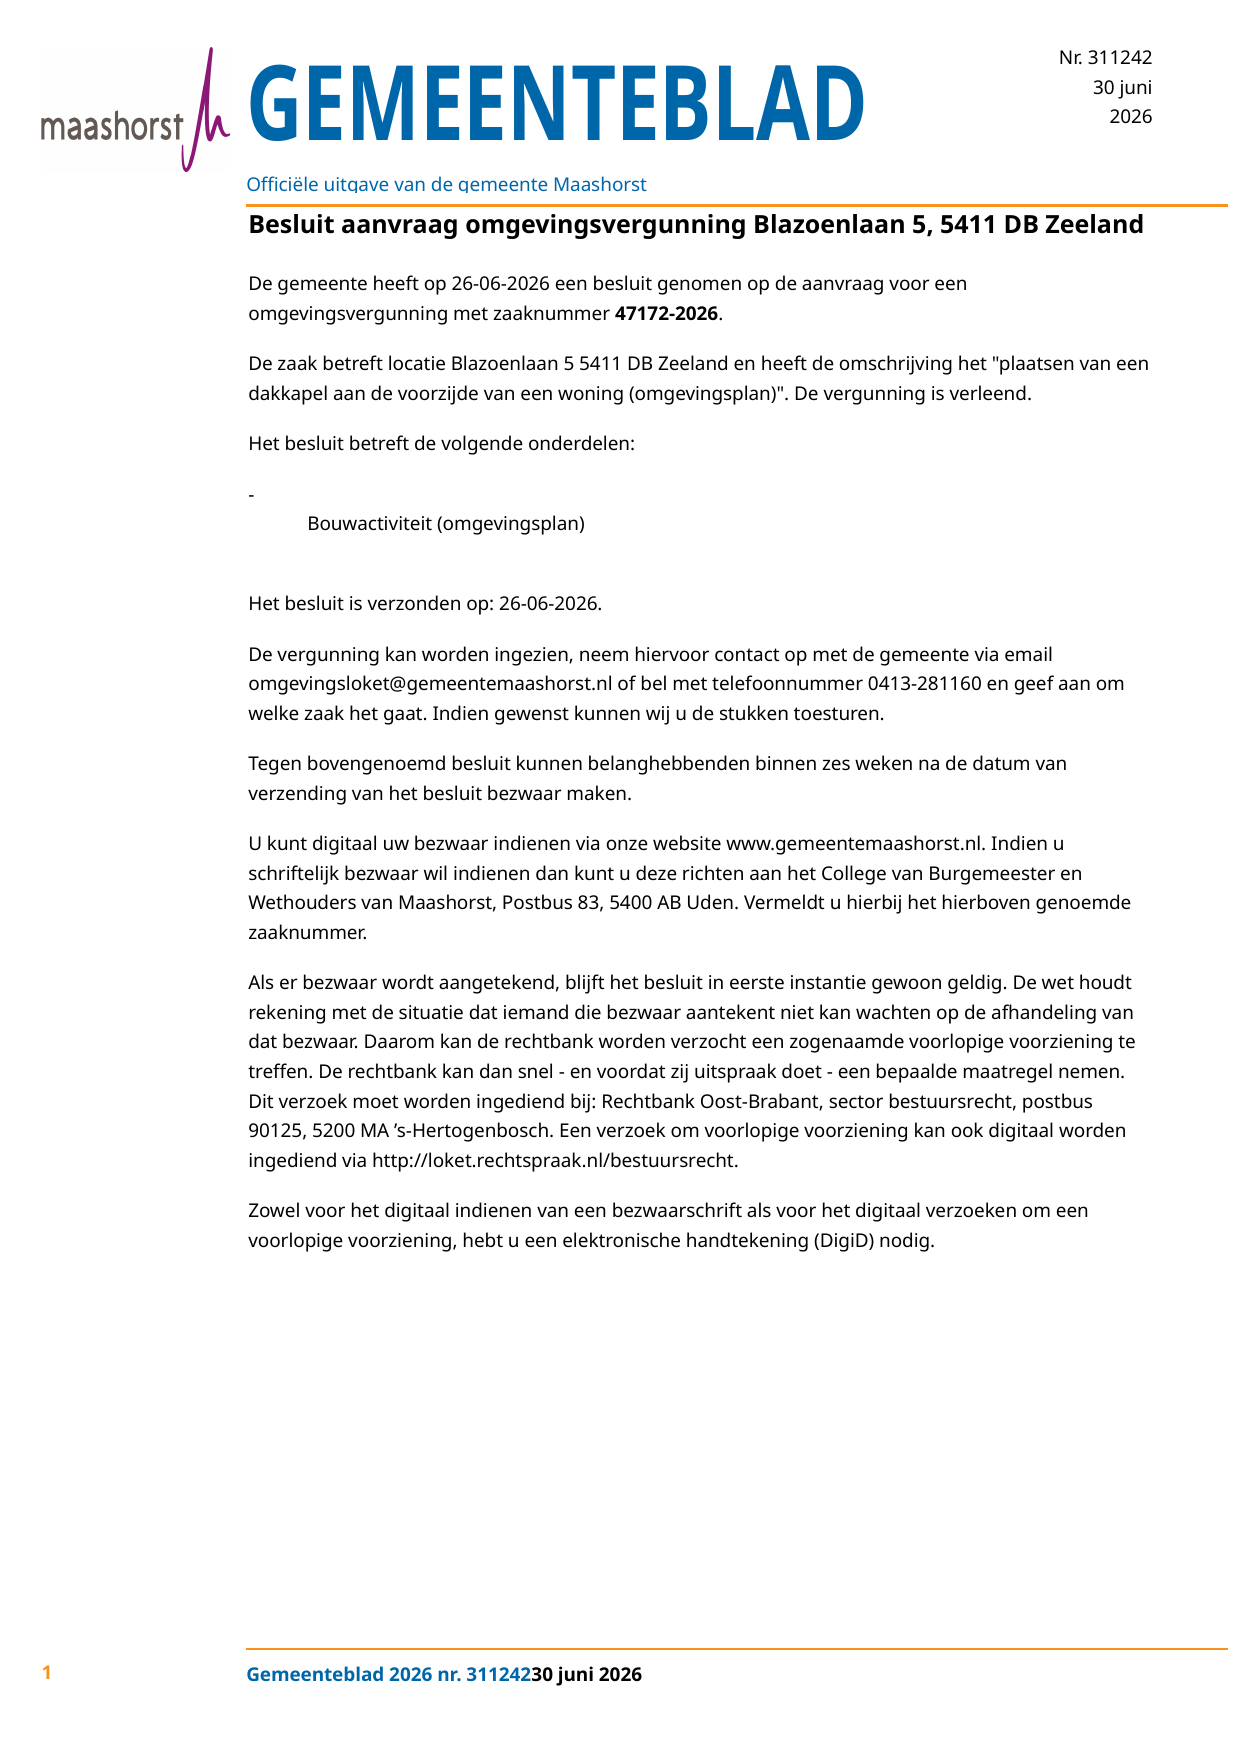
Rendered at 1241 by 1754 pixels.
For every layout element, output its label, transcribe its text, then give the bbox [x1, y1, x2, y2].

text Het besluit is verzonden op: 26-06-2026. [248, 590, 1152, 616]
list Bouwactiviteit (omgevingsplan) [248, 510, 1152, 536]
text De zaak betreft locatie Blazoenlaan 5 5411 DB Zeeland en heeft de omschrijving het "plaatsen van een dakkapel aan de voorzijde van een woning (omgevingsplan)". De vergunning is verleend. [248, 350, 1152, 406]
text Tegen bovengenoemd besluit kunnen belanghebbenden binnen zes weken na de datum van verzending van het besluit bezwaar maken. [248, 750, 1152, 806]
text De gemeente heeft op 26-06-2026 een besluit genomen op de aanvraag voor een omgevingsvergunning met zaaknummer 47172-2026. [248, 270, 1152, 326]
text Besluit aanvraag omgevingsvergunning Blazoenlaan 5, 5411 DB Zeeland [248, 207, 1152, 241]
text Als er bezwaar wordt aangetekend, blijft het besluit in eerste instantie gewoon geldig. De wet houdt rekening met de situatie dat iemand die bezwaar aantekent niet kan wachten op de afhandeling van dat bezwaar. Daarom kan de rechtbank worden verzocht een zogenaamde voorlopige voorziening te treffen. De rechtbank kan dan snel - en voordat zij uitspraak doet - een bepaalde maatregel nemen. Dit verzoek moet worden ingediend bij: Rechtbank Oost-Brabant, sector bestuursrecht, postbus 90125, 5200 MA ’s-Hertogenbosch. Een verzoek om voorlopige voorziening kan ook digitaal worden ingediend via http://loket.rechtspraak.nl/bestuursrecht. [248, 969, 1152, 1173]
picture [41, 47, 231, 172]
text Zowel voor het digitaal indienen van een bezwaarschrift als voor het digitaal verzoeken om een voorlopige voorziening, hebt u een elektronische handtekening (DigiD) nodig. [248, 1197, 1152, 1253]
text U kunt digitaal uw bezwaar indienen via onze website www.gemeentemaashorst.nl. Indien u schriftelijk bezwaar wil indienen dan kunt u deze richten aan het College van Burgemeester en Wethouders van Maashorst, Postbus 83, 5400 AB Uden. Vermeldt u hierbij het hierboven genoemde zaaknummer. [248, 830, 1152, 945]
text De vergunning kan worden ingezien, neem hiervoor contact op met de gemeente via email omgevingsloket@gemeentemaashorst.nl of bel met telefoonnummer 0413-281160 en geef aan om welke zaak het gaat. Indien gewenst kunnen wij u de stukken toesturen. [248, 641, 1152, 726]
text Het besluit betreft de volgende onderdelen: [248, 430, 1152, 456]
